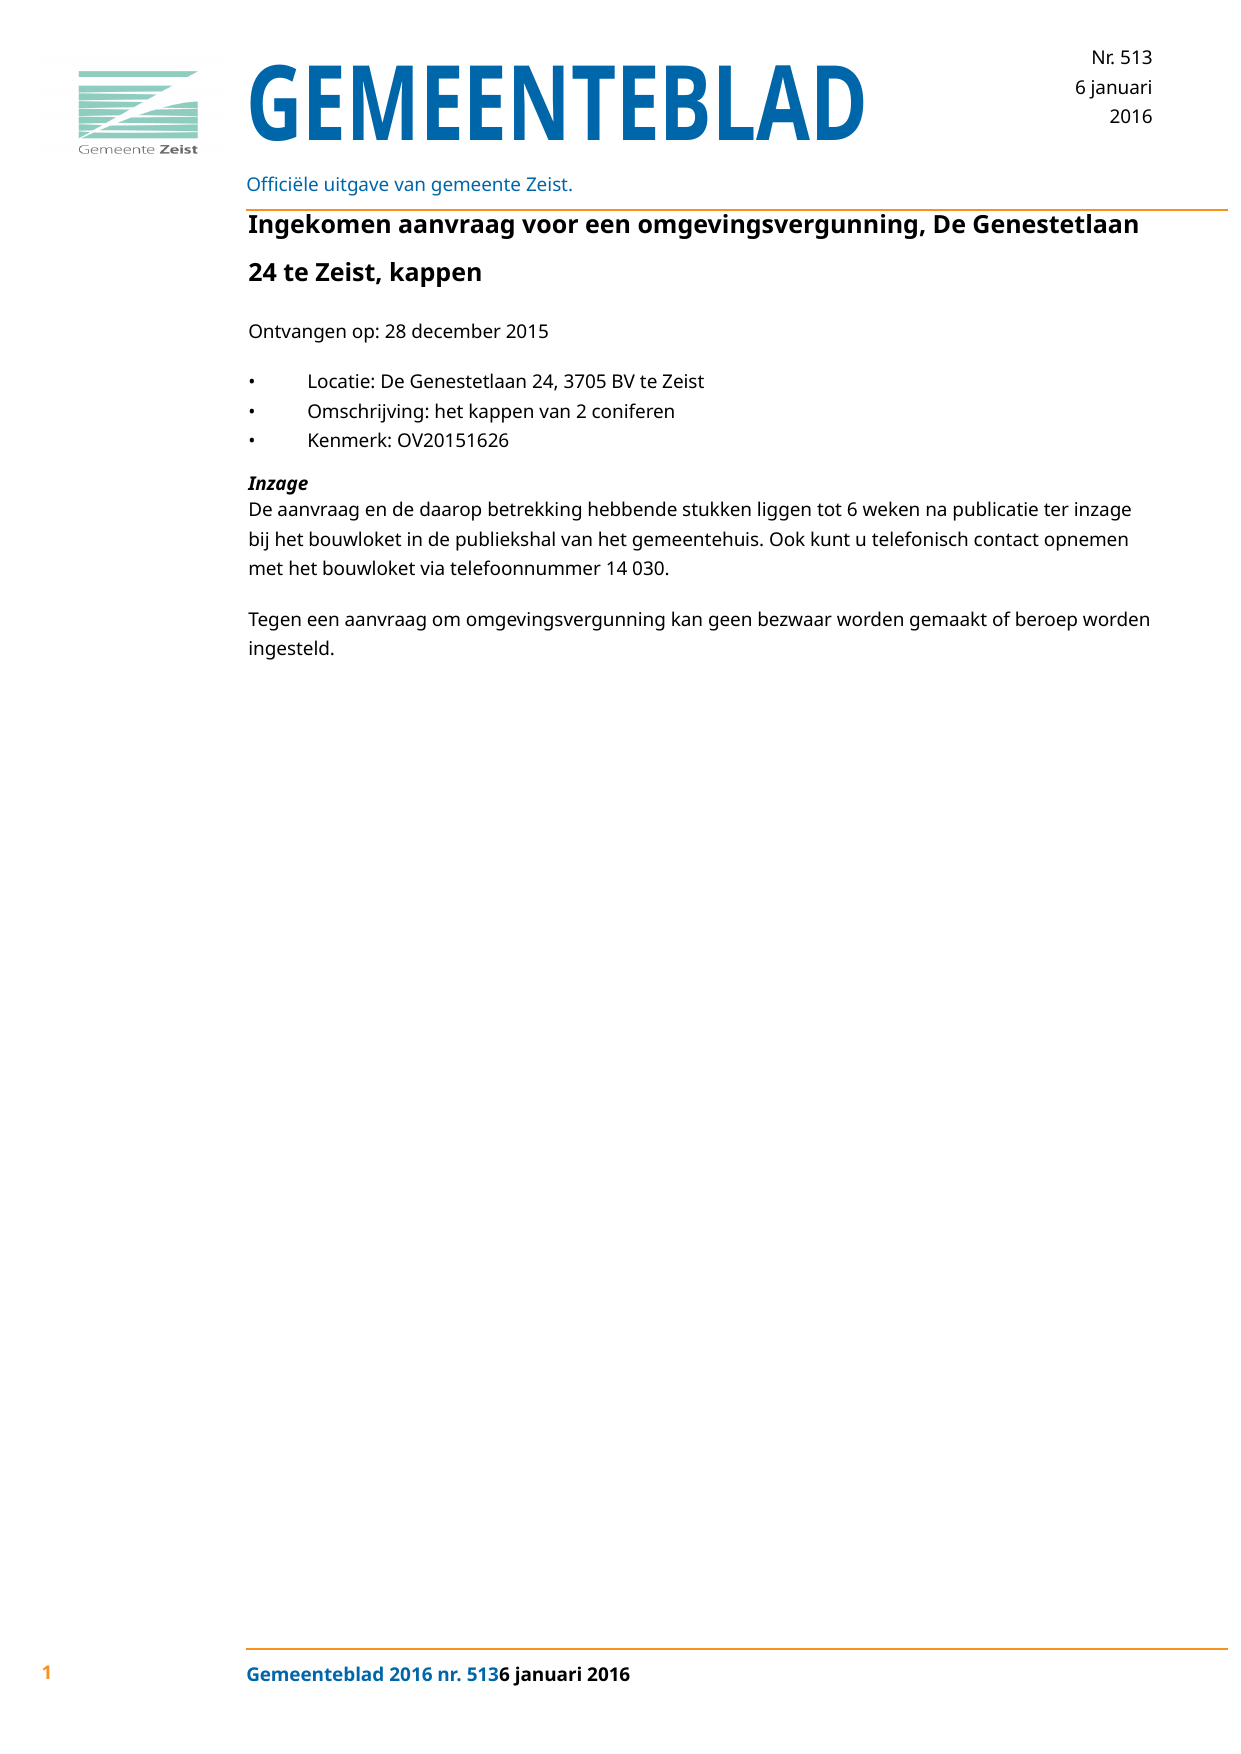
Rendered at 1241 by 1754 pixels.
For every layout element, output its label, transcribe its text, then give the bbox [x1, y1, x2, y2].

list Kenmerk: OV20151626 [248, 427, 1152, 453]
text Ingekomen aanvraag voor een omgevingsvergunning, De Genestetlaan 24 te Zeist, kappen [248, 211, 1152, 288]
list Locatie: De Genestetlaan 24, 3705 BV te Zeist [248, 368, 1152, 394]
picture [41, 47, 231, 172]
text Ontvangen op: 28 december 2015 [248, 318, 1152, 344]
text De aanvraag en de daarop betrekking hebbende stukken liggen tot 6 weken na publicatie ter inzage bij het bouwloket in de publiekshal van het gemeentehuis. Ook kunt u telefonisch contact opnemen met het bouwloket via telefoonnummer 14 030. [248, 496, 1152, 581]
list Omschrijving: het kappen van 2 coniferen [248, 398, 1152, 424]
text Tegen een aanvraag om omgevingsvergunning kan geen bezwaar worden gemaakt of beroep worden ingesteld. [248, 606, 1152, 661]
text Inzage [248, 471, 1152, 496]
